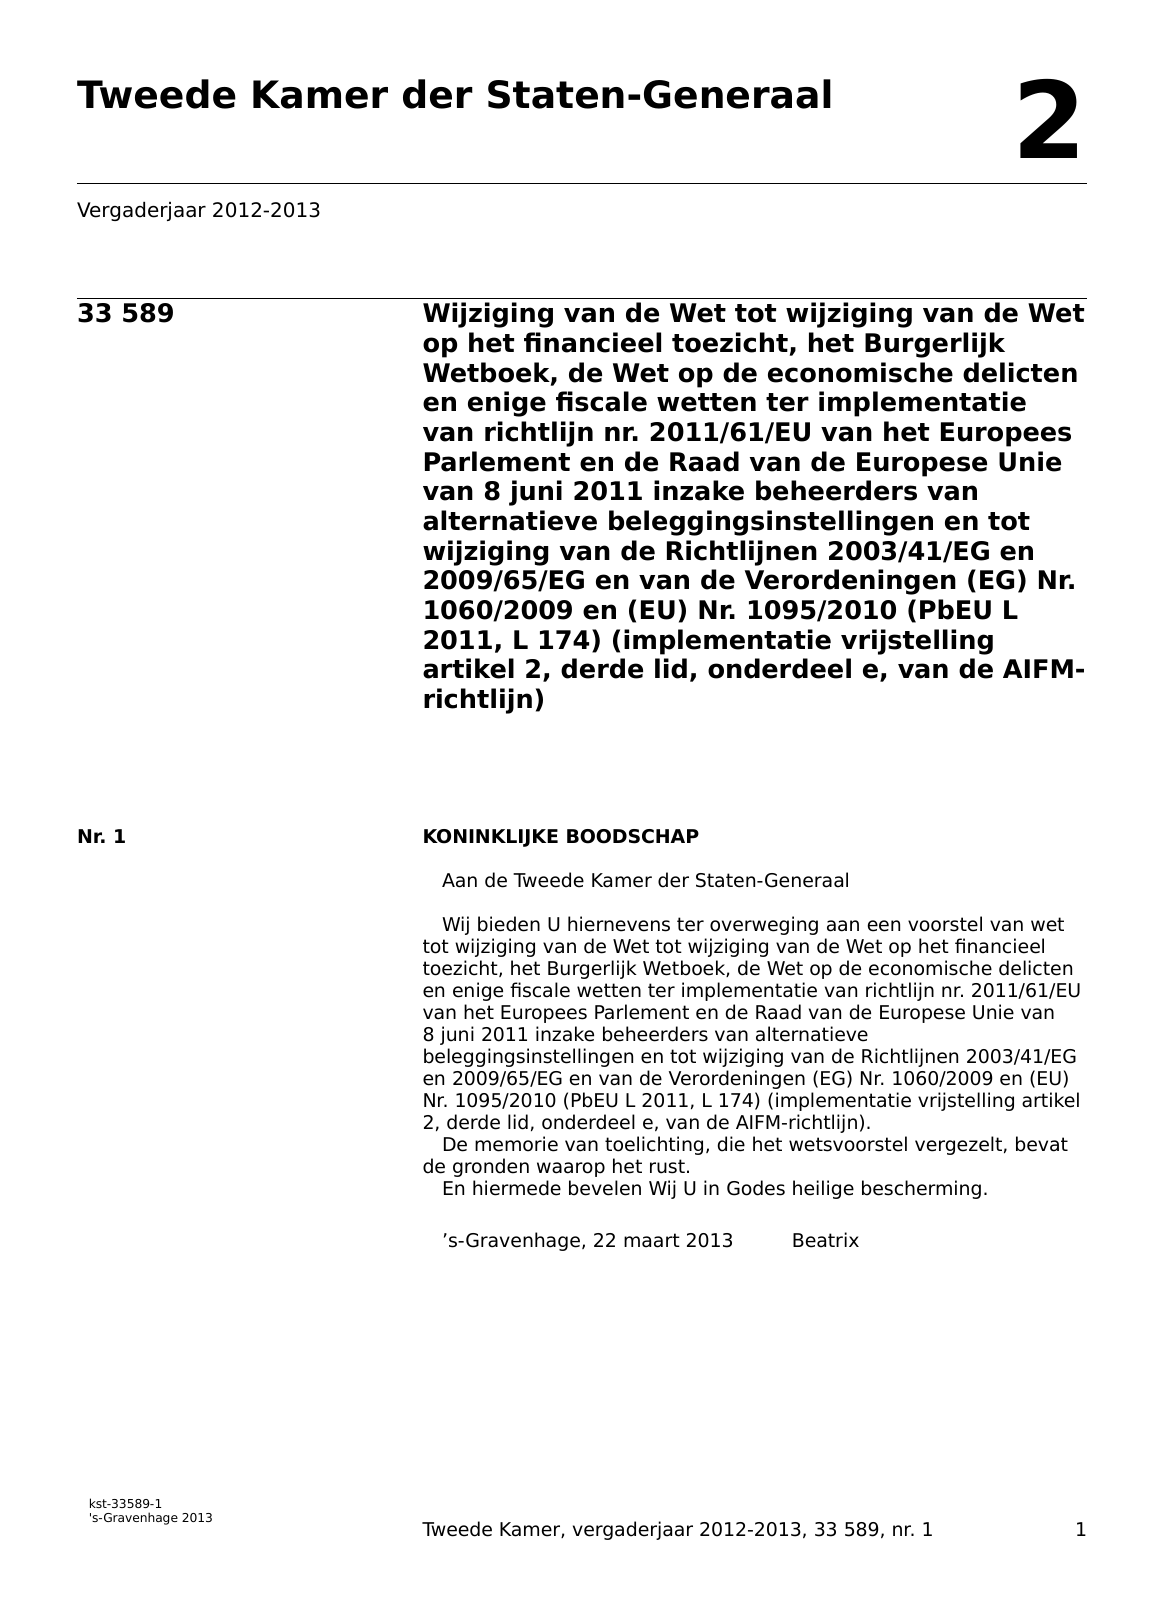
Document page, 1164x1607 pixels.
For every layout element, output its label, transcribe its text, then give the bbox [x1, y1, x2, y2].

table_header Tweede Kamer der Staten-Generaal [77, 59, 886, 183]
text kst-33589-1 [88, 1497, 323, 1511]
subtitle 33 589 Wijziging van de Wet tot wijziging van de Wet op het financieel toezicht, het Burgerlijk Wetboek, de Wet op de economische delicten en enige fiscale wetten ter implementatie van richtlijn nr. 2011/61/EU van het Europees Parlement en de Raad van de Europese Unie van 8 juni 2011 inzake beheerders van alternatieve beleggingsinstellingen en tot wijziging van de Richtlijnen 2003/41/EG en 2009/65/EG en van de Verordeningen (EG) Nr. 1060/2009 en (EU) Nr. 1095/2010 (PbEU L 2011, L 174) (implementatie vrijstelling artikel 2, derde lid, onderdeel e, van de AIFM-richtlijn) [77, 299, 1087, 714]
text Wij bieden U hiernevens ter overweging aan een voorstel van wet tot wijziging van de Wet tot wijziging van de Wet op het financieel toezicht, het Burgerlijk Wetboek, de Wet op de economische delicten en enige fiscale wetten ter implementatie van richtlijn nr. 2011/61/EU van het Europees Parlement en de Raad van de Europese Unie van 8 juni 2011 inzake beheerders van alternatieve beleggingsinstellingen en tot wijziging van de Richtlijnen 2003/41/EG en 2009/65/EG en van de Verordeningen (EG) Nr. 1060/2009 en (EU) Nr. 1095/2010 (PbEU L 2011, L 174) (implementatie vrijstelling artikel 2, derde lid, onderdeel e, van de AIFM-richtlijn). [422, 914, 1087, 1134]
text ’s-Gravenhage, 22 maart 2013 Beatrix [422, 1230, 1087, 1252]
subtitle Nr. 1 KONINKLIJKE BOODSCHAP [77, 826, 1087, 848]
table_cell Vergaderjaar 2012-2013 [77, 184, 1087, 298]
table_header 2 [886, 59, 1087, 183]
text En hiermede bevelen Wij U in Godes heilige bescherming. [422, 1178, 1087, 1200]
text 's-Gravenhage 2013 [88, 1511, 323, 1525]
text Aan de Tweede Kamer der Staten-Generaal [422, 870, 1087, 892]
text De memorie van toelichting, die het wetsvoorstel vergezelt, bevat de gronden waarop het rust. [422, 1134, 1087, 1178]
